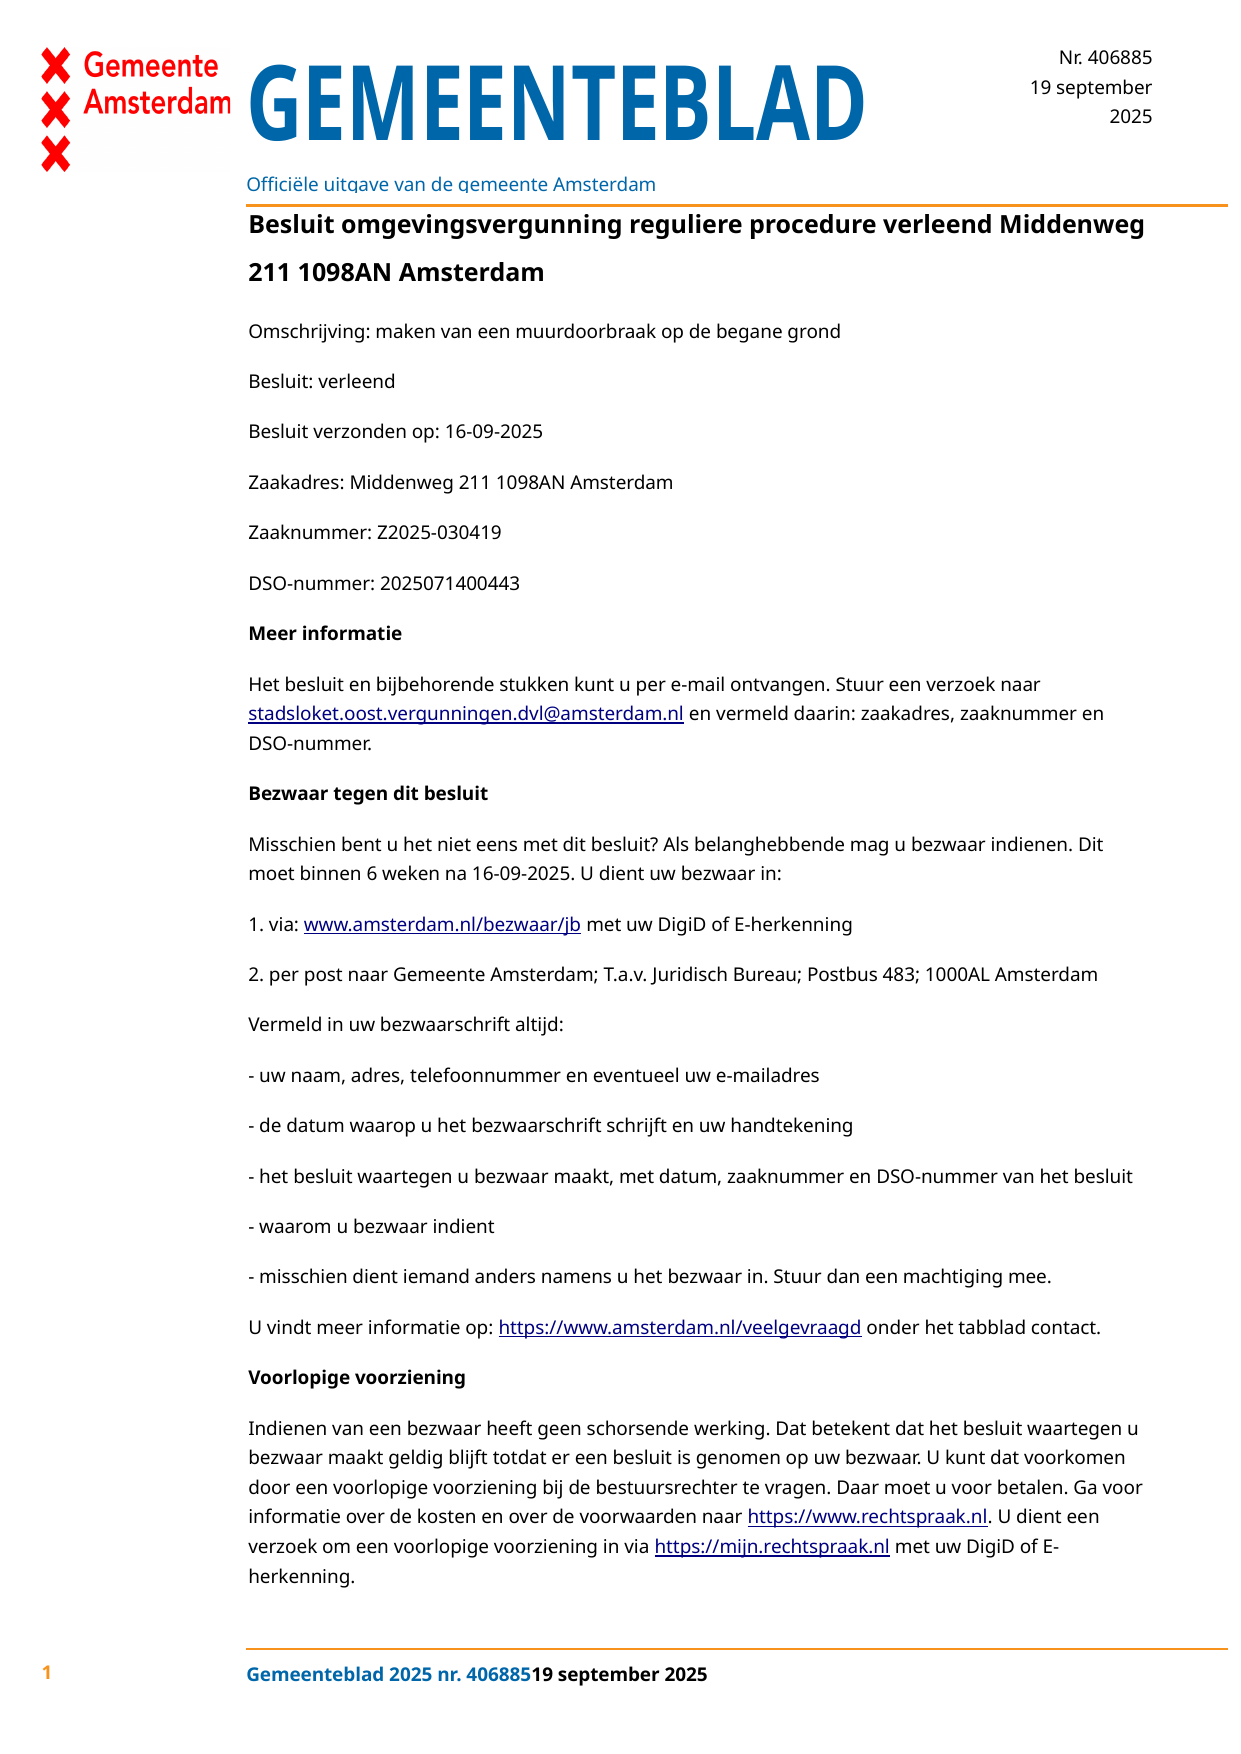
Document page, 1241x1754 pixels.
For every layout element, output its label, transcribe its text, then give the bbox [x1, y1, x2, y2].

text 1. via: www.amsterdam.nl/bezwaar/jb met uw DigiD of E-herkenning [248, 911, 1152, 937]
text DSO-nummer: 2025071400443 [248, 570, 1152, 596]
text Besluit verzonden op: 16-09-2025 [248, 419, 1152, 444]
text Besluit: verleend [248, 368, 1152, 394]
text U vindt meer informatie op: https://www.amsterdam.nl/veelgevraagd onder het tabblad contact. [248, 1314, 1152, 1340]
text - waarom u bezwaar indient [248, 1213, 1152, 1239]
text Het besluit en bijbehorende stukken kunt u per e-mail ontvangen. Stuur een verzoek naar stadsloket.oost.vergunningen.dvl@amsterdam.nl en vermeld daarin: zaakadres, zaaknummer en DSO-nummer. [248, 671, 1152, 756]
text - de datum waarop u het bezwaarschrift schrijft en uw handtekening [248, 1112, 1152, 1138]
text Meer informatie [248, 620, 1152, 646]
text - uw naam, adres, telefoonnummer en eventueel uw e-mailadres [248, 1062, 1152, 1088]
picture [41, 47, 231, 172]
text - het besluit waartegen u bezwaar maakt, met datum, zaaknummer en DSO-nummer van het besluit [248, 1163, 1152, 1189]
text Omschrijving: maken van een muurdoorbraak op de begane grond [248, 318, 1152, 344]
text Bezwaar tegen dit besluit [248, 780, 1152, 806]
text Zaaknummer: Z2025-030419 [248, 519, 1152, 545]
text - misschien dient iemand anders namens u het bezwaar in. Stuur dan een machtiging mee. [248, 1264, 1152, 1289]
text Misschien bent u het niet eens met dit besluit? Als belanghebbende mag u bezwaar indienen. Dit moet binnen 6 weken na 16-09-2025. U dient uw bezwaar in: [248, 831, 1152, 886]
text Indienen van een bezwaar heeft geen schorsende werking. Dat betekent dat het besluit waartegen u bezwaar maakt geldig blijft totdat er een besluit is genomen op uw bezwaar. U kunt dat voorkomen door een voorlopige voorziening bij de bestuursrechter te vragen. Daar moet u voor betalen. Ga voor informatie over de kosten en over de voorwaarden naar https://www.rechtspraak.nl. U dient een verzoek om een voorlopige voorziening in via https://mijn.rechtspraak.nl met uw DigiD of E-herkenning. [248, 1415, 1152, 1589]
text Besluit omgevingsvergunning reguliere procedure verleend Middenweg 211 1098AN Amsterdam [248, 207, 1152, 288]
text 2. per post naar Gemeente Amsterdam; T.a.v. Juridisch Bureau; Postbus 483; 1000AL Amsterdam [248, 961, 1152, 987]
text Vermeld in uw bezwaarschrift altijd: [248, 1012, 1152, 1037]
text Voorlopige voorziening [248, 1364, 1152, 1390]
text Zaakadres: Middenweg 211 1098AN Amsterdam [248, 469, 1152, 495]
